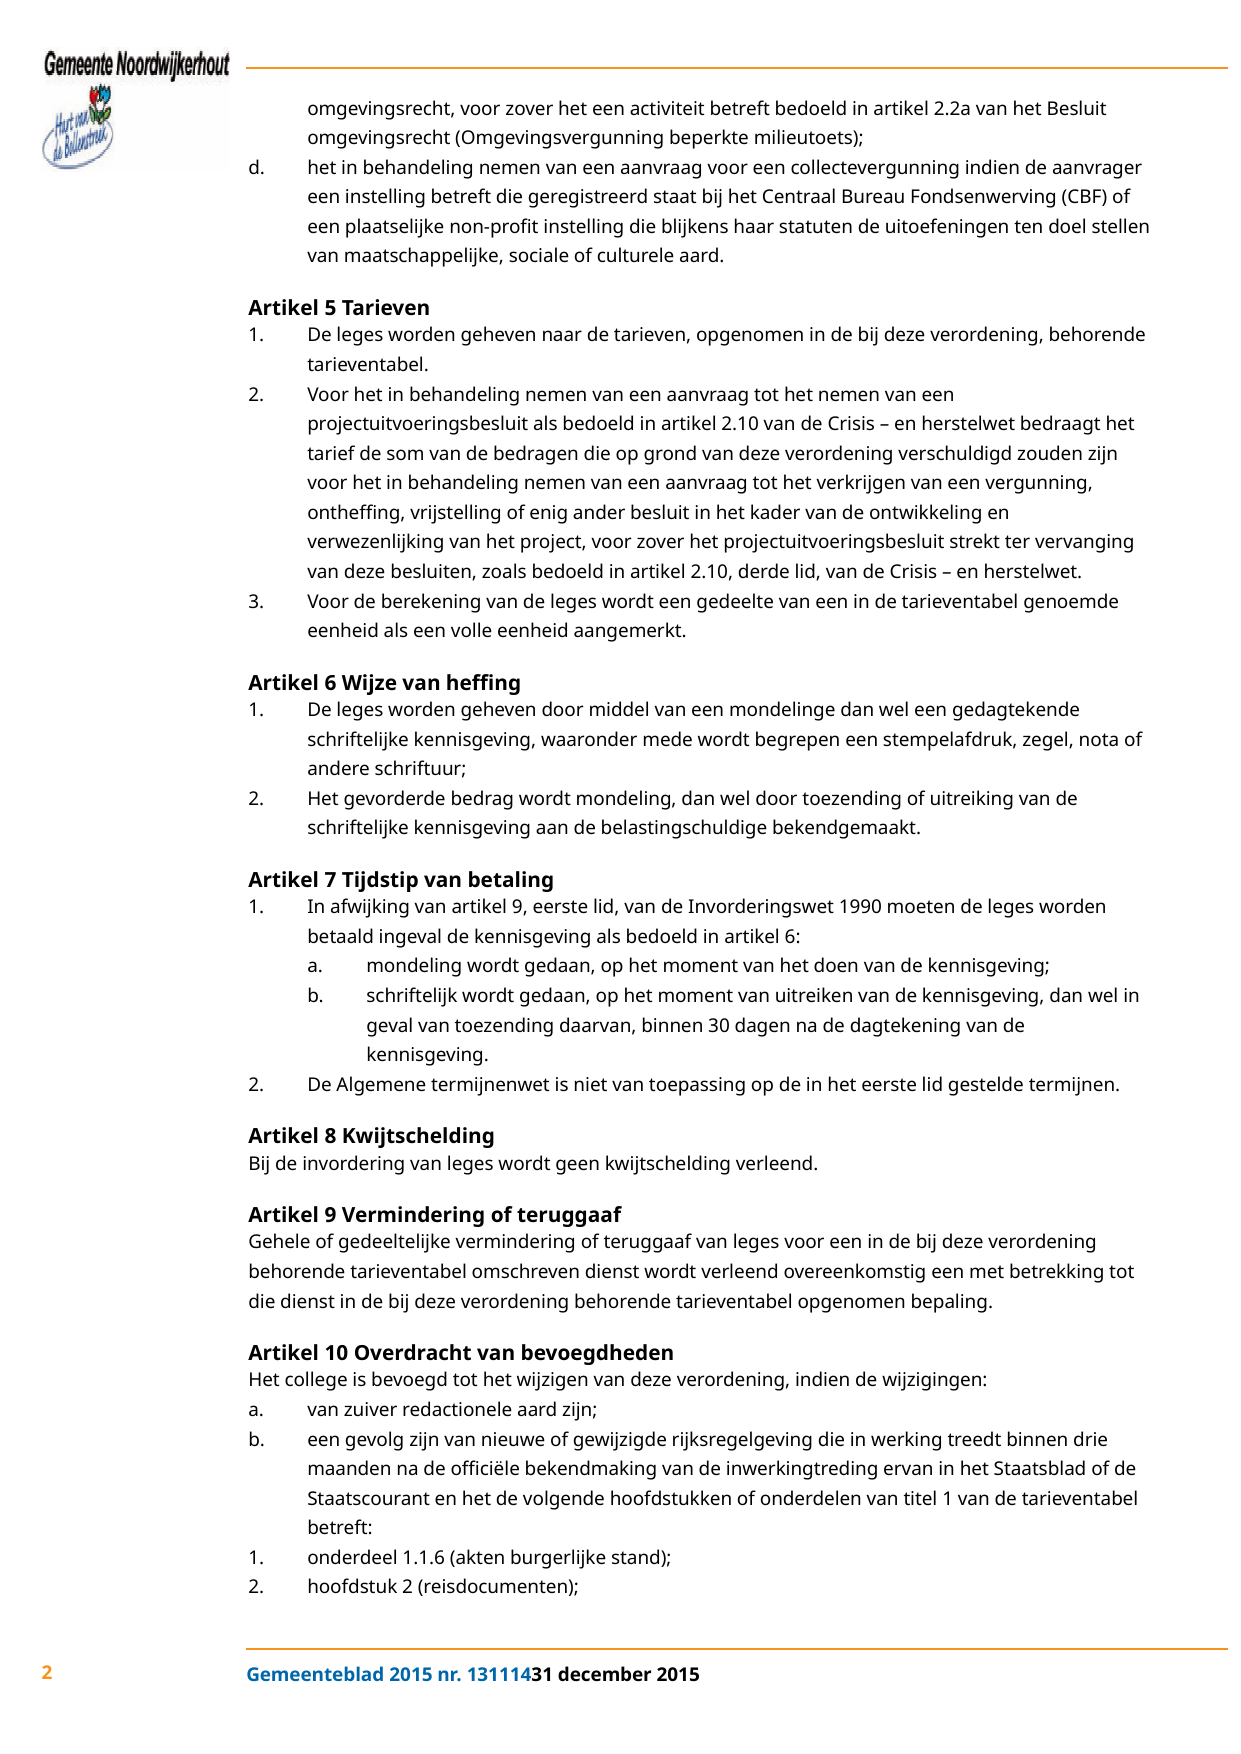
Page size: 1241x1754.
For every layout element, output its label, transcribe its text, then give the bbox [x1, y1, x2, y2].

list mondeling wordt gedaan, op het moment van het doen van de kennisgeving; [307, 953, 1152, 978]
text Artikel 7 Tijdstip van betaling [248, 865, 1152, 893]
list van zuiver redactionele aard zijn; [248, 1396, 1152, 1422]
text Artikel 10 Overdracht van bevoegdheden [248, 1338, 1152, 1367]
text Artikel 6 Wijze van heffing [248, 668, 1152, 696]
picture [41, 47, 231, 172]
list De leges worden geheven naar de tarieven, opgenomen in de bij deze verordening, behorende tarieventabel. [248, 322, 1152, 377]
list Voor het in behandeling nemen van een aanvraag tot het nemen van een projectuitvoeringsbesluit als bedoeld in artikel 2.10 van de Crisis – en herstelwet bedraagt het tarief de som van de bedragen die op grond van deze verordening verschuldigd zouden zijn voor het in behandeling nemen van een aanvraag tot het verkrijgen van een vergunning, ontheffing, vrijstelling of enig ander besluit in het kader van de ontwikkeling en verwezenlijking van het project, voor zover het projectuitvoeringsbesluit strekt ter vervanging van deze besluiten, zoals bedoeld in artikel 2.10, derde lid, van de Crisis – en herstelwet. [248, 381, 1152, 584]
text Bij de invordering van leges wordt geen kwijtschelding verleend. [248, 1150, 1152, 1176]
list De leges worden geheven door middel van een mondelinge dan wel een gedagtekende schriftelijke kennisgeving, waaronder mede wordt begrepen een stempelafdruk, zegel, nota of andere schriftuur; [248, 696, 1152, 781]
list onderdeel 1.1.6 (akten burgerlijke stand); [248, 1544, 1152, 1570]
list het in behandeling nemen van een aanvraag voor een collectevergunning indien de aanvrager een instelling betreft die geregistreerd staat bij het Centraal Bureau Fondsenwerving (CBF) of een plaatselijke non-profit instelling die blijkens haar statuten de uitoefeningen ten doel stellen van maatschappelijke, sociale of culturele aard. [248, 154, 1152, 268]
text Artikel 5 Tarieven [248, 293, 1152, 322]
list De Algemene termijnenwet is niet van toepassing op de in het eerste lid gestelde termijnen. [248, 1071, 1152, 1097]
text Artikel 9 Vermindering of teruggaaf [248, 1200, 1152, 1229]
text Het college is bevoegd tot het wijzigen van deze verordening, indien de wijzigingen: [248, 1367, 1152, 1392]
list schriftelijk wordt gedaan, op het moment van uitreiken van de kennisgeving, dan wel in geval van toezending daarvan, binnen 30 dagen na de dagtekening van de kennisgeving. [307, 982, 1152, 1067]
list hoofdstuk 2 (reisdocumenten); [248, 1574, 1152, 1599]
text Gehele of gedeeltelijke vermindering of teruggaaf van leges voor een in de bij deze verordening behorende tarieventabel omschreven dienst wordt verleend overeenkomstig een met betrekking tot die dienst in de bij deze verordening behorende tarieventabel opgenomen bepaling. [248, 1229, 1152, 1313]
list Het gevorderde bedrag wordt mondeling, dan wel door toezending of uitreiking van de schriftelijke kennisgeving aan de belastingschuldige bekendgemaakt. [248, 785, 1152, 840]
list een gevolg zijn van nieuwe of gewijzigde rijksregelgeving die in werking treedt binnen drie maanden na de officiële bekendmaking van de inwerkingtreding ervan in het Staatsblad of de Staatscourant en het de volgende hoofdstukken of onderdelen van titel 1 van de tarieventabel betreft: [248, 1426, 1152, 1540]
list omgevingsrecht, voor zover het een activiteit betreft bedoeld in artikel 2.2a van het Besluit omgevingsrecht (Omgevingsvergunning beperkte milieutoets); [248, 95, 1152, 150]
list Voor de berekening van de leges wordt een gedeelte van een in de tarieventabel genoemde eenheid als een volle eenheid aangemerkt. [248, 588, 1152, 643]
list In afwijking van artikel 9, eerste lid, van de Invorderingswet 1990 moeten de leges worden betaald ingeval de kennisgeving als bedoeld in artikel 6: [248, 893, 1152, 949]
text Artikel 8 Kwijtschelding [248, 1121, 1152, 1150]
